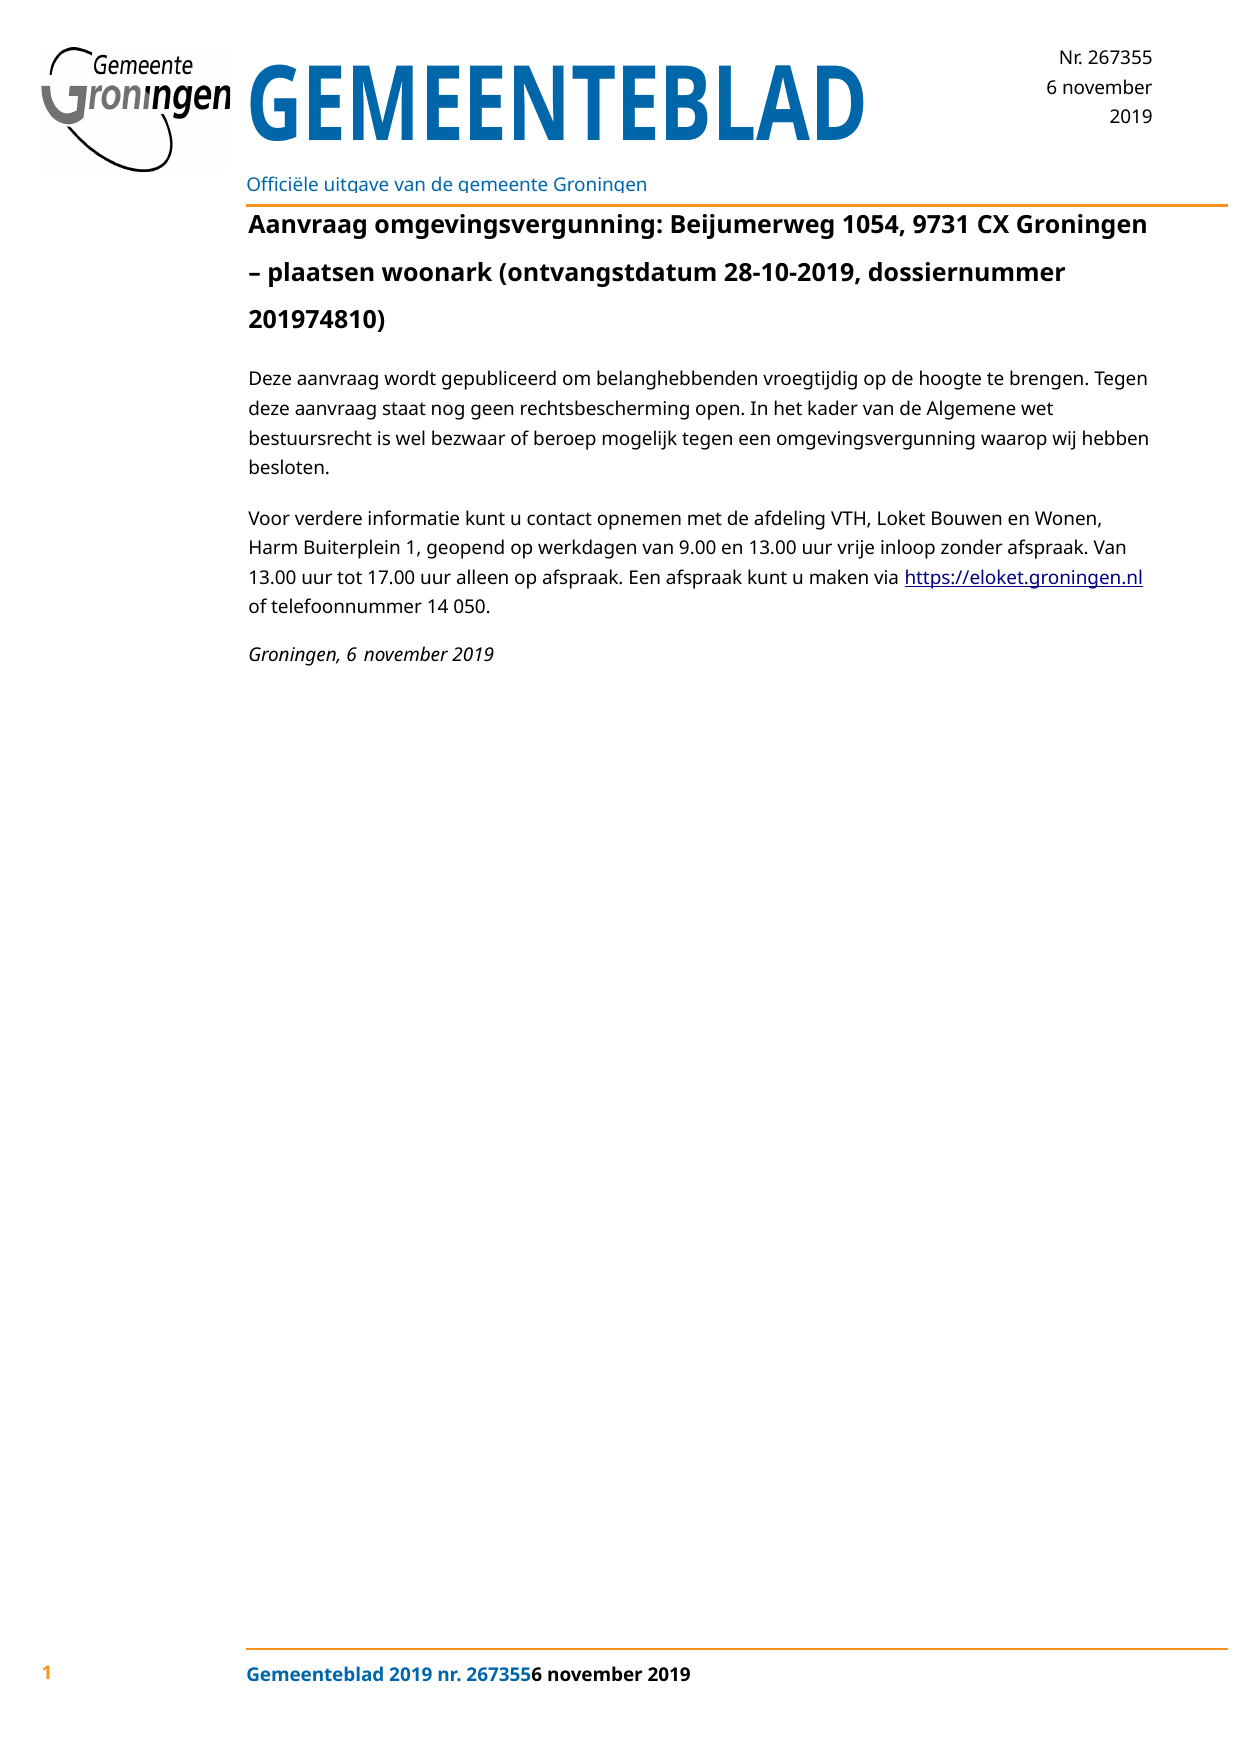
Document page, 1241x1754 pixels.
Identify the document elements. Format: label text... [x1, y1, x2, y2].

text Groningen, 6 november 2019 [248, 641, 1152, 667]
picture [41, 47, 231, 172]
text Voor verdere informatie kunt u contact opnemen met de afdeling VTH, Loket Bouwen en Wonen, Harm Buiterplein 1, geopend op werkdagen van 9.00 en 13.00 uur vrije inloop zonder afspraak. Van 13.00 uur tot 17.00 uur alleen op afspraak. Een afspraak kunt u maken via https://eloket.groningen.nl of telefoonnummer 14 050. [248, 505, 1152, 619]
text Aanvraag omgevingsvergunning: Beijumerweg 1054, 9731 CX Groningen – plaatsen woonark (ontvangstdatum 28-10-2019, dossiernummer 201974810) [248, 207, 1152, 336]
text Deze aanvraag wordt gepubliceerd om belanghebbenden vroegtijdig op de hoogte te brengen. Tegen deze aanvraag staat nog geen rechtsbescherming open. In het kader van de Algemene wet bestuursrecht is wel bezwaar of beroep mogelijk tegen een omgevingsvergunning waarop wij hebben besloten. [248, 366, 1152, 480]
